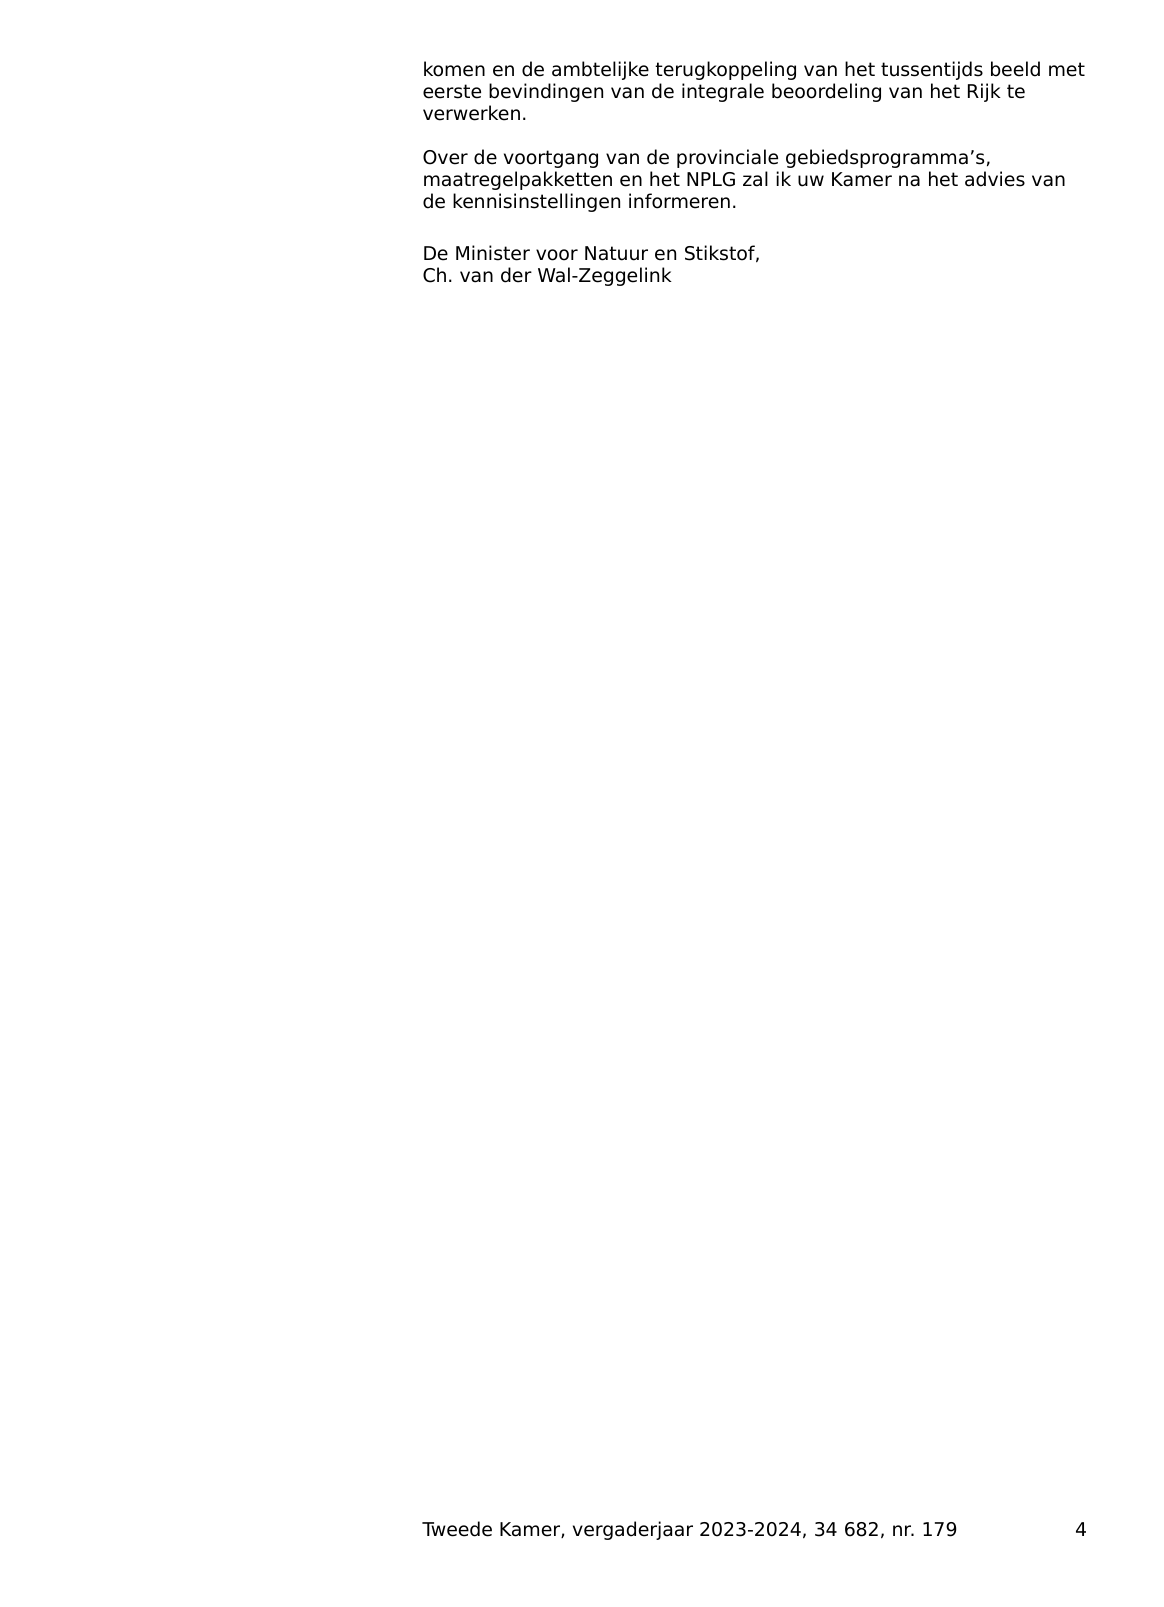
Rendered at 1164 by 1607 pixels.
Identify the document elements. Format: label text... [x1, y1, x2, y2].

text komen en de ambtelijke terugkoppeling van het tussentijds beeld met eerste bevindingen van de integrale beoordeling van het Rijk te verwerken. [422, 59, 1087, 125]
text De Minister voor Natuur en Stikstof, Ch. van der Wal-Zeggelink [422, 243, 1087, 287]
text Over de voortgang van de provinciale gebiedsprogramma’s, maatregelpakketten en het NPLG zal ik uw Kamer na het advies van de kennisinstellingen informeren. [422, 147, 1087, 213]
